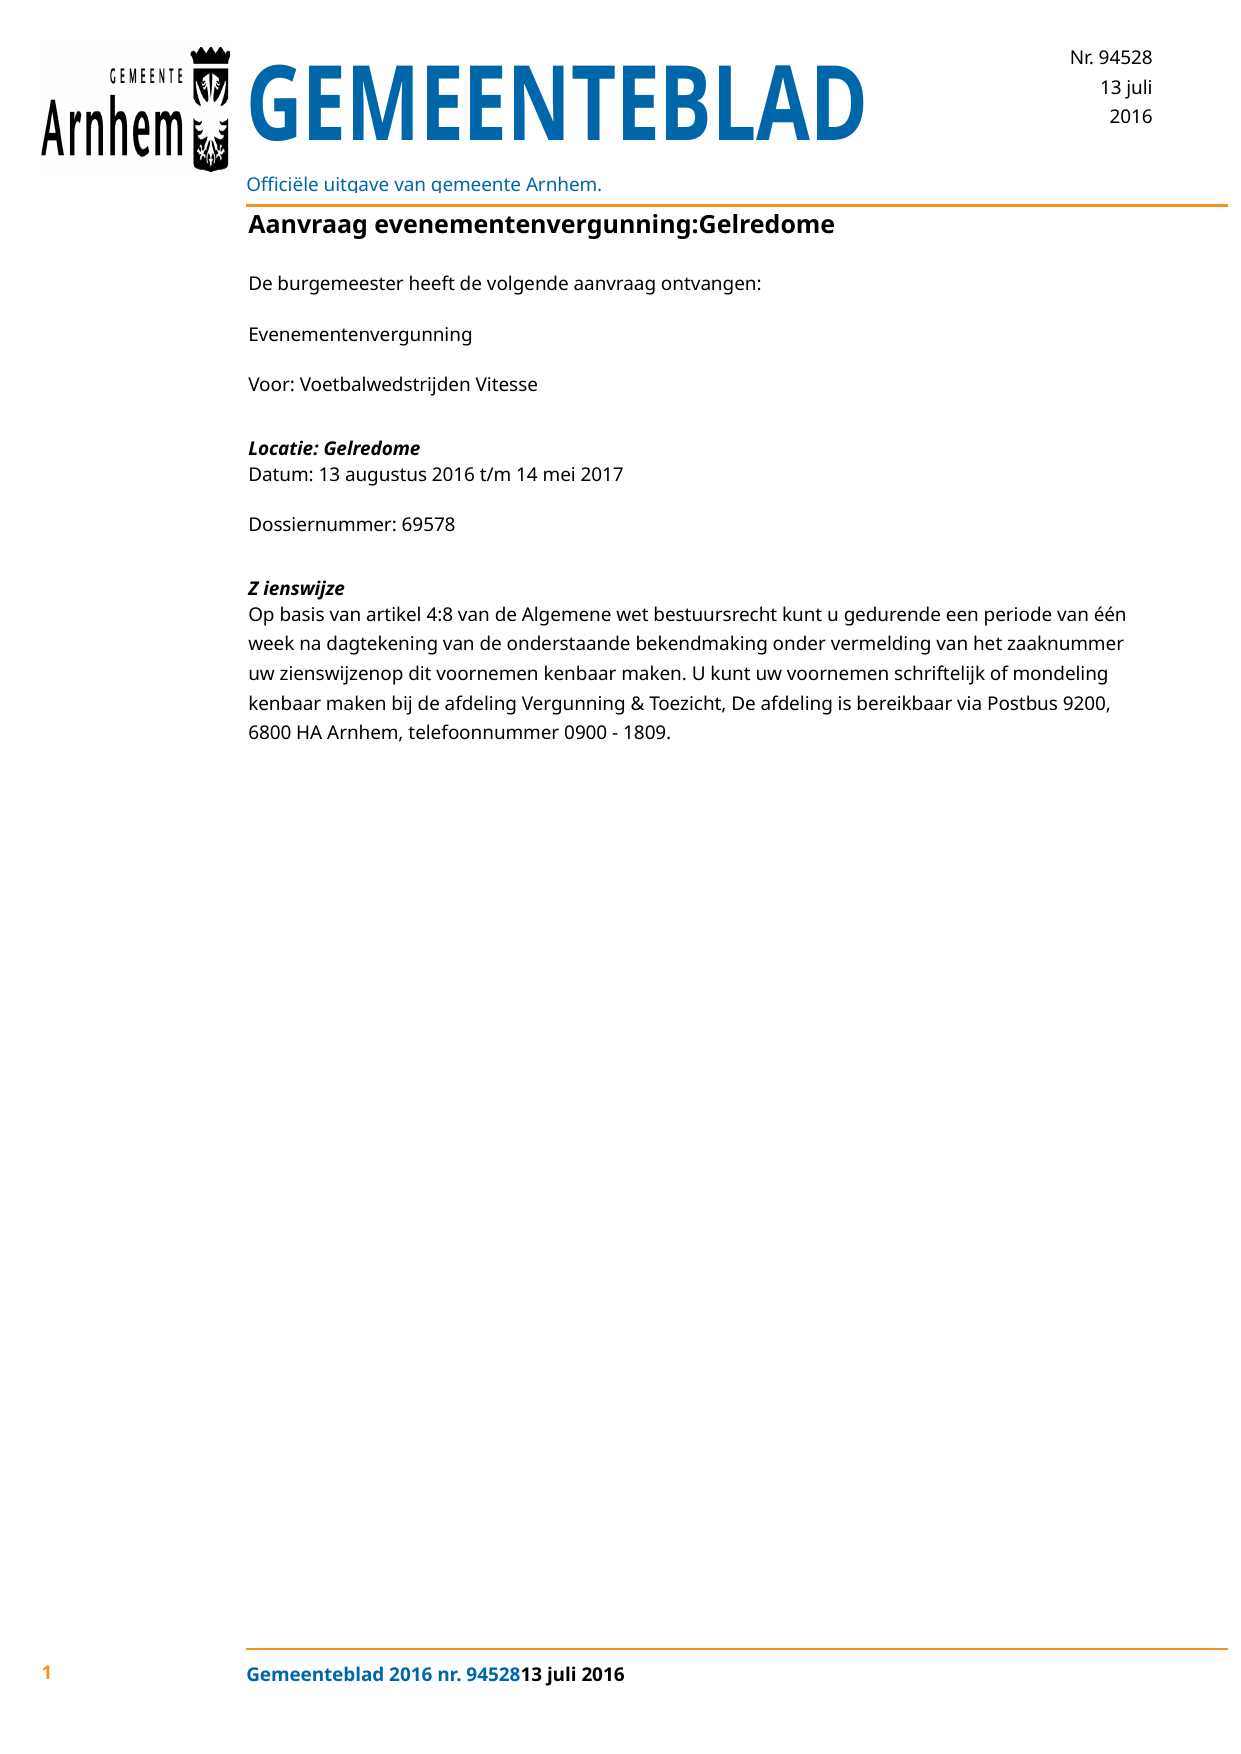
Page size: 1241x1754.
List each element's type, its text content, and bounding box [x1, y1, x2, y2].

text De burgemeester heeft de volgende aanvraag ontvangen: [248, 270, 1152, 296]
text Aanvraag evenementenvergunning:Gelredome [248, 207, 1152, 241]
text Voor: Voetbalwedstrijden Vitesse [248, 371, 1152, 397]
text Locatie: Gelredome [248, 435, 1152, 461]
text Evenementenvergunning [248, 321, 1152, 346]
text Dossiernummer: 69578 [248, 511, 1152, 537]
text Op basis van artikel 4:8 van de Algemene wet bestuursrecht kunt u gedurende een periode van één week na dagtekening van de onderstaande bekendmaking onder vermelding van het zaaknummer uw zienswijzenop dit voornemen kenbaar maken. U kunt uw voornemen schriftelijk of mondeling kenbaar maken bij de afdeling Vergunning & Toezicht, De afdeling is bereikbaar via Postbus 9200, 6800 HA Arnhem, telefoonnummer 0900 - 1809. [248, 601, 1152, 745]
text Datum: 13 augustus 2016 t/m 14 mei 2017 [248, 461, 1152, 487]
text Z ienswijze [248, 575, 1152, 601]
picture [41, 47, 231, 172]
